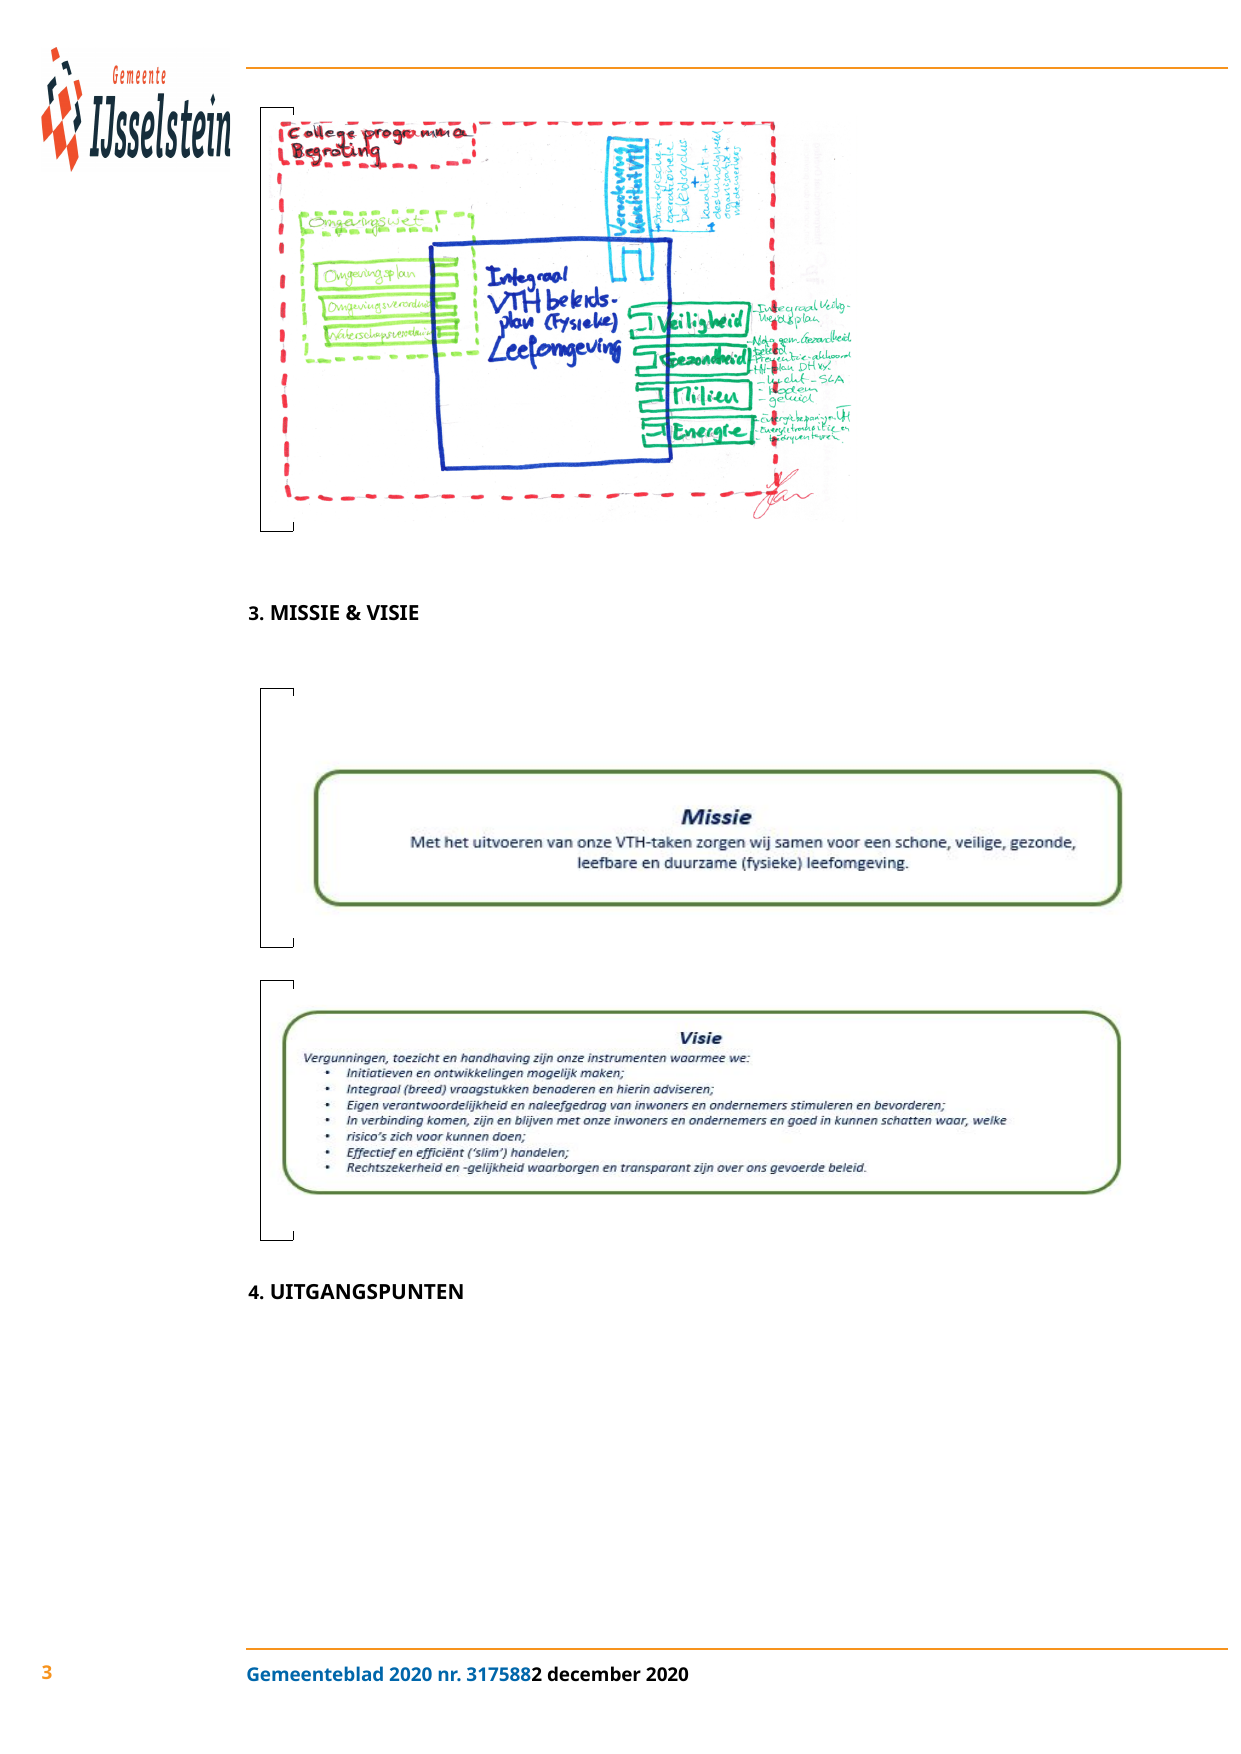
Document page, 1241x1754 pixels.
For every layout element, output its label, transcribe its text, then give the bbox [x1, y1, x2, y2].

picture [41, 47, 231, 172]
picture [268, 696, 1155, 938]
text 4. UITGANGSPUNTEN [248, 1277, 1152, 1305]
picture [268, 115, 860, 522]
text 3. MISSIE & VISIE [248, 598, 1152, 626]
picture [268, 989, 1155, 1231]
